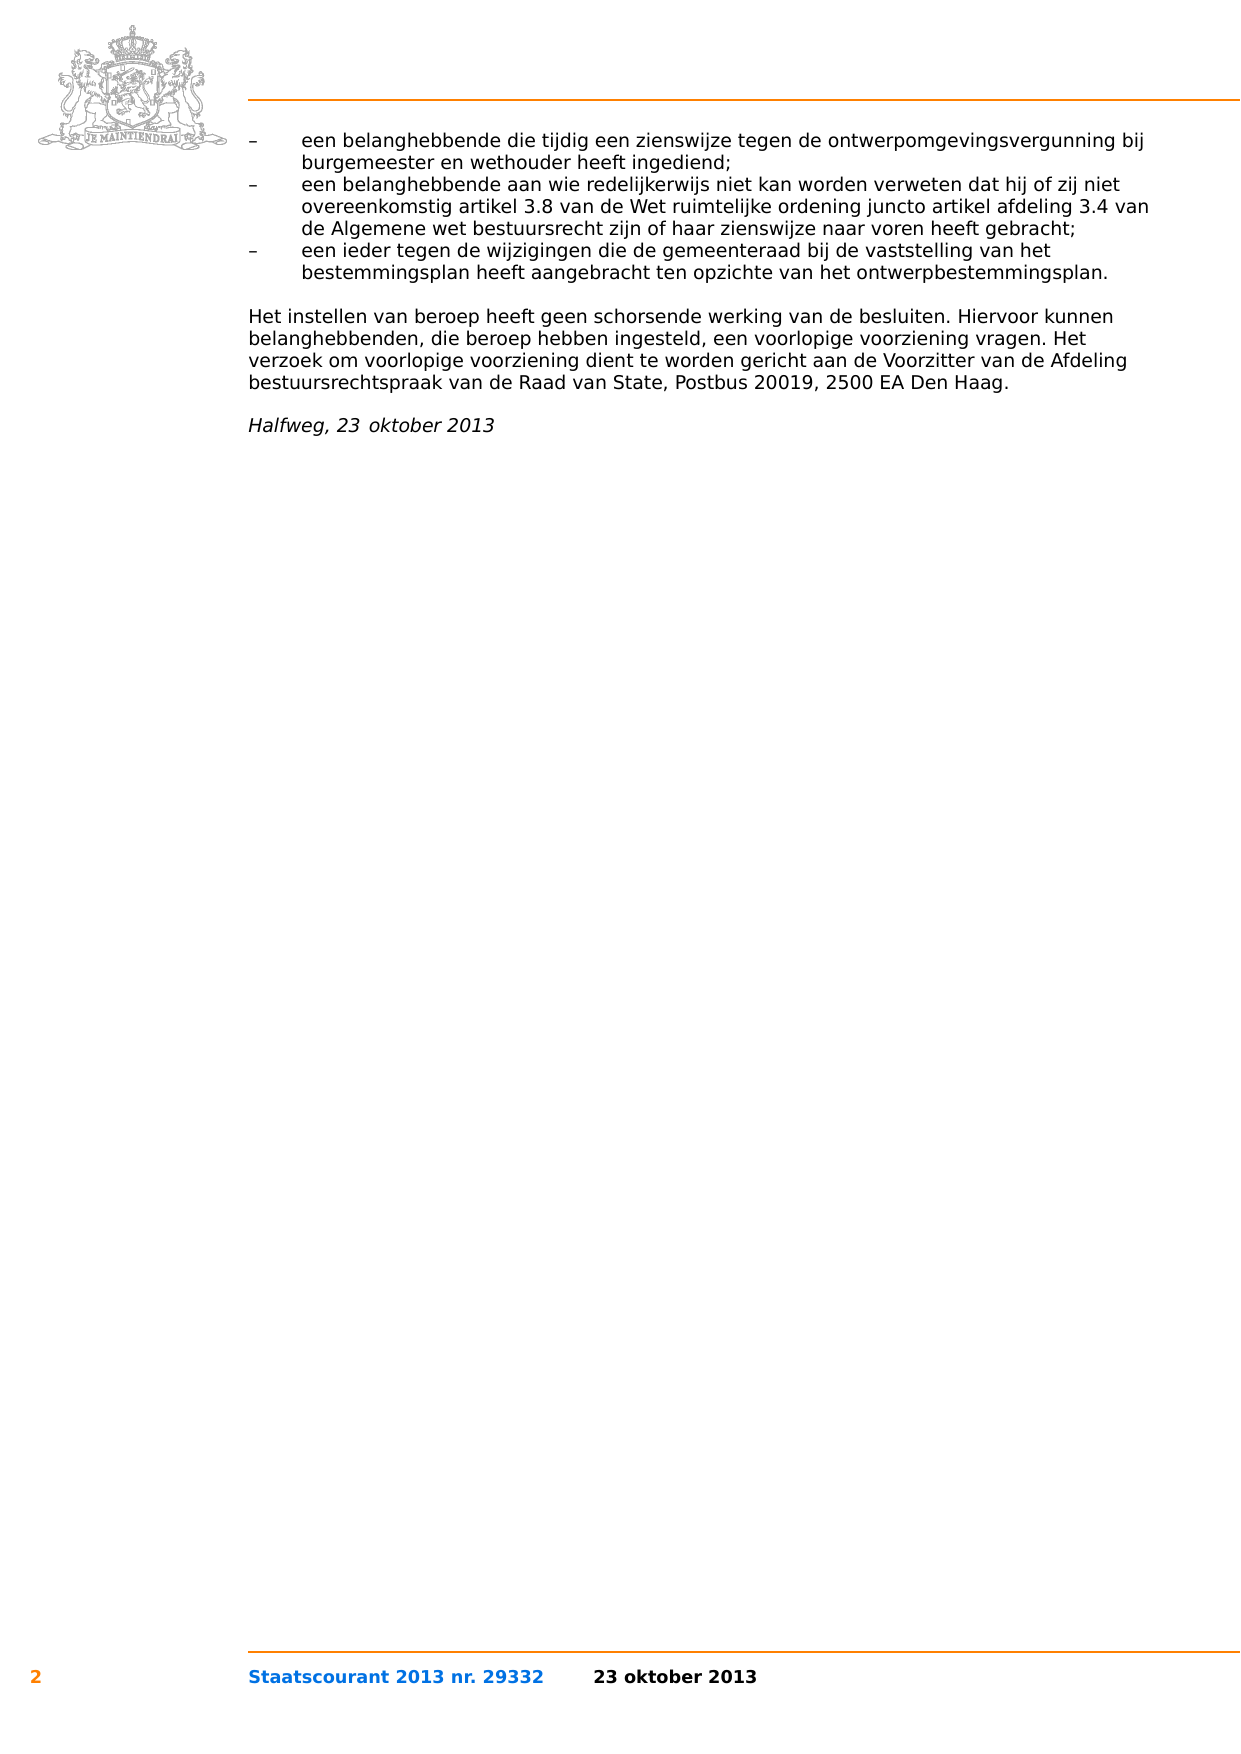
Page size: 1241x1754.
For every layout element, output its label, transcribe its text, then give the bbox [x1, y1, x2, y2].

text – een ieder tegen de wijzigingen die de gemeenteraad bij de vaststelling van het bestemmingsplan heeft aangebracht ten opzichte van het ontwerpbestemmingsplan. [248, 240, 1163, 284]
text Het instellen van beroep heeft geen schorsende werking van de besluiten. Hiervoor kunnen belanghebbenden, die beroep hebben ingesteld, een voorlopige voorziening vragen. Het verzoek om voorlopige voorziening dient te worden gericht aan de Voorzitter van de Afdeling bestuursrechtspraak van de Raad van State, Postbus 20019, 2500 EA Den Haag. [248, 306, 1163, 393]
text – een belanghebbende aan wie redelijkerwijs niet kan worden verweten dat hij of zij niet overeenkomstig artikel 3.8 van de Wet ruimtelijke ordening juncto artikel afdeling 3.4 van de Algemene wet bestuursrecht zijn of haar zienswijze naar voren heeft gebracht; [248, 174, 1163, 240]
picture [38, 25, 227, 150]
text Halfweg, 23 oktober 2013 [248, 415, 1163, 437]
text – een belanghebbende die tijdig een zienswijze tegen de ontwerpomgevingsvergunning bij burgemeester en wethouder heeft ingediend; [248, 130, 1163, 174]
